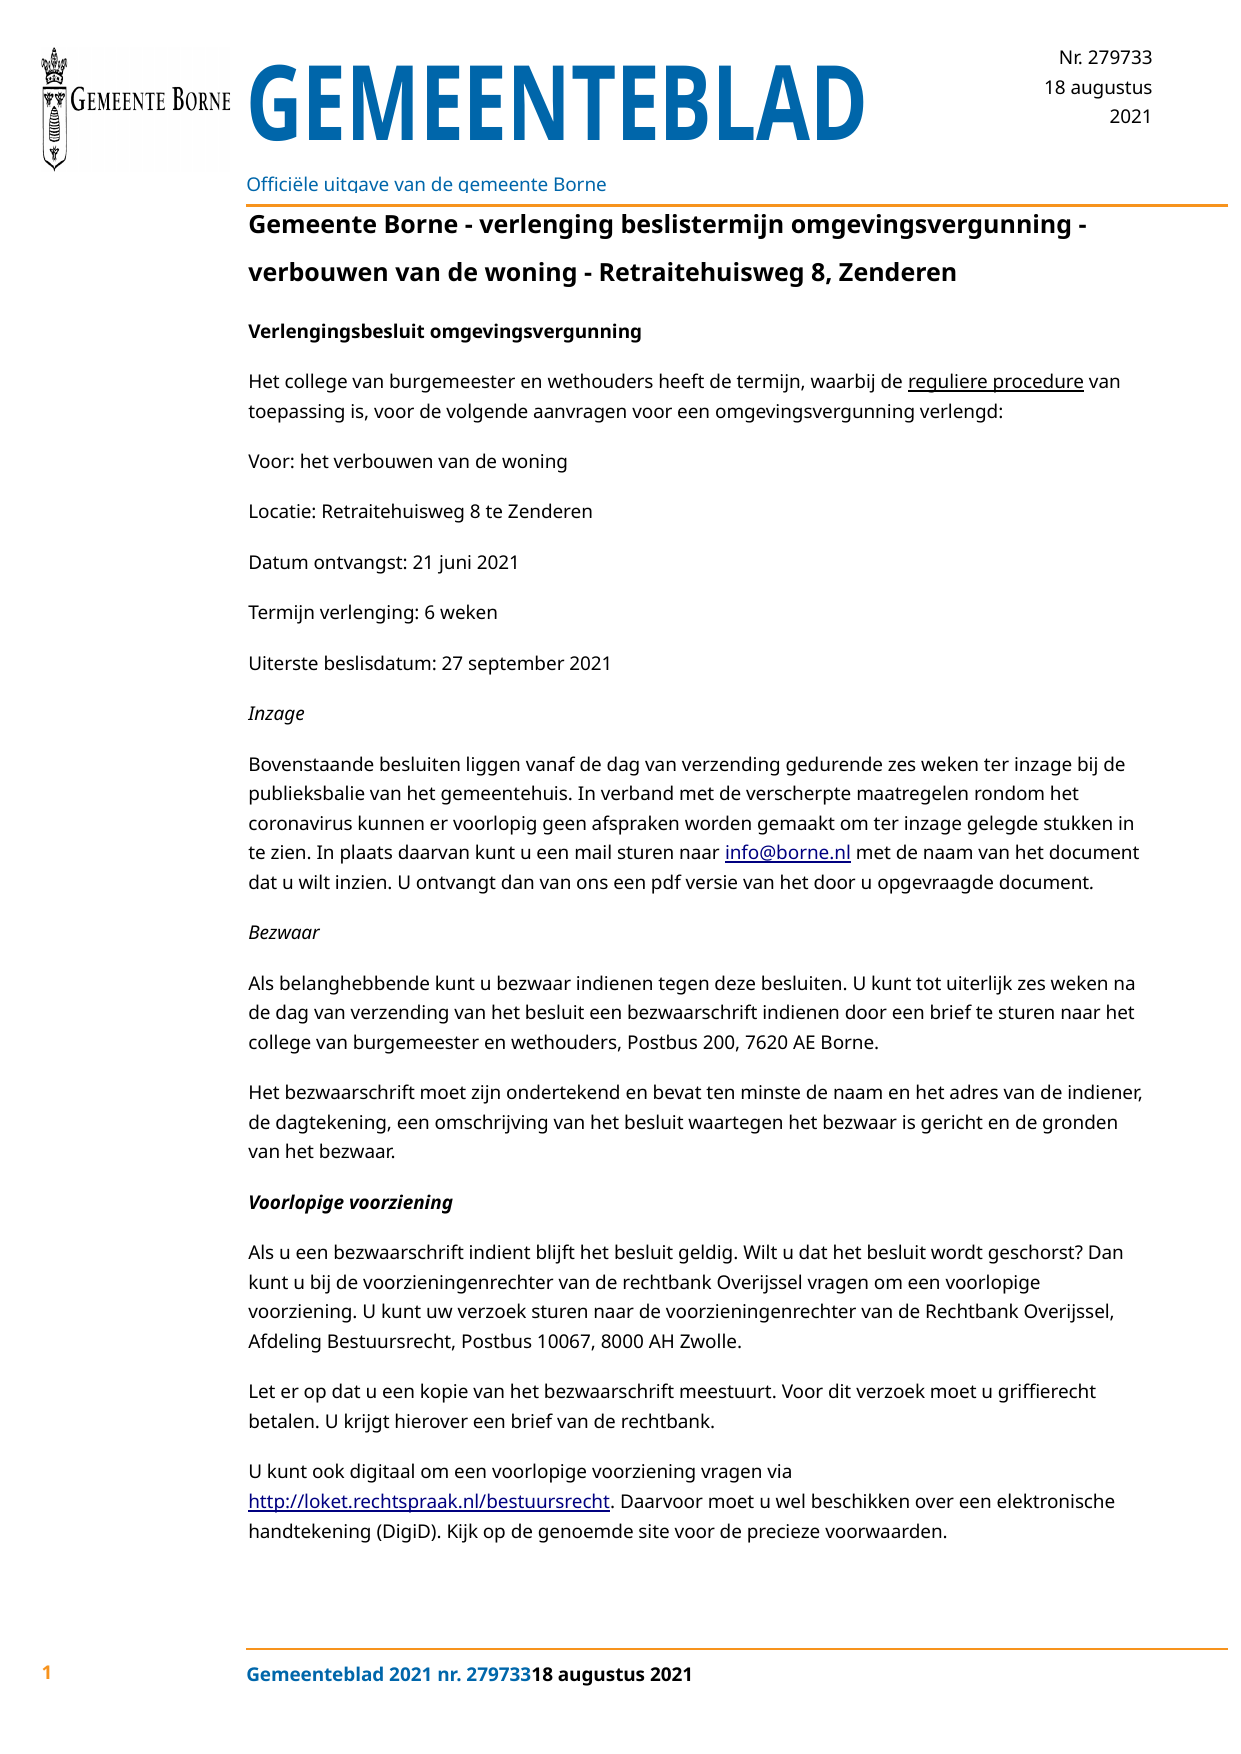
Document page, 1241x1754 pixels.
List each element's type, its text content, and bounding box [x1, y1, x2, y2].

text Voor: het verbouwen van de woning [248, 448, 1152, 474]
text Bovenstaande besluiten liggen vanaf de dag van verzending gedurende zes weken ter inzage bij de publieksbalie van het gemeentehuis. In verband met de verscherpte maatregelen rondom het coronavirus kunnen er voorlopig geen afspraken worden gemaakt om ter inzage gelegde stukken in te zien. In plaats daarvan kunt u een mail sturen naar info@borne.nl met de naam van het document dat u wilt inzien. U ontvangt dan van ons een pdf versie van het door u opgevraagde document. [248, 751, 1152, 895]
text Als u een bezwaarschrift indient blijft het besluit geldig. Wilt u dat het besluit wordt geschorst? Dan kunt u bij de voorzieningenrechter van de rechtbank Overijssel vragen om een voorlopige voorziening. U kunt uw verzoek sturen naar de voorzieningenrechter van de Rechtbank Overijssel, Afdeling Bestuursrecht, Postbus 10067, 8000 AH Zwolle. [248, 1239, 1152, 1354]
text Gemeente Borne - verlenging beslistermijn omgevingsvergunning - verbouwen van de woning - Retraitehuisweg 8, Zenderen [248, 207, 1152, 288]
text Als belanghebbende kunt u bezwaar indienen tegen deze besluiten. U kunt tot uiterlijk zes weken na de dag van verzending van het besluit een bezwaarschrift indienen door een brief te sturen naar het college van burgemeester en wethouders, Postbus 200, 7620 AE Borne. [248, 970, 1152, 1055]
text Locatie: Retraitehuisweg 8 te Zenderen [248, 499, 1152, 524]
picture [41, 47, 231, 172]
text Bezwaar [248, 919, 1152, 945]
text U kunt ook digitaal om een voorlopige voorziening vragen via http://loket.rechtspraak.nl/bestuursrecht. Daarvoor moet u wel beschikken over een elektronische handtekening (DigiD). Kijk op de genoemde site voor de precieze voorwaarden. [248, 1459, 1152, 1544]
text Datum ontvangst: 21 juni 2021 [248, 549, 1152, 575]
text Termijn verlenging: 6 weken [248, 599, 1152, 625]
text Het bezwaarschrift moet zijn ondertekend en bevat ten minste de naam en het adres van de indiener, de dagtekening, een omschrijving van het besluit waartegen het bezwaar is gericht en de gronden van het bezwaar. [248, 1079, 1152, 1164]
text Uiterste beslisdatum: 27 september 2021 [248, 650, 1152, 676]
text Het college van burgemeester en wethouders heeft de termijn, waarbij de reguliere procedure van toepassing is, voor de volgende aanvragen voor een omgevingsvergunning verlengd: [248, 368, 1152, 424]
text Voorlopige voorziening [248, 1189, 1152, 1215]
text Let er op dat u een kopie van het bezwaarschrift meestuurt. Voor dit verzoek moet u griffierecht betalen. U krijgt hierover een brief van de rechtbank. [248, 1379, 1152, 1434]
text Inzage [248, 700, 1152, 726]
text Verlengingsbesluit omgevingsvergunning [248, 318, 1152, 344]
